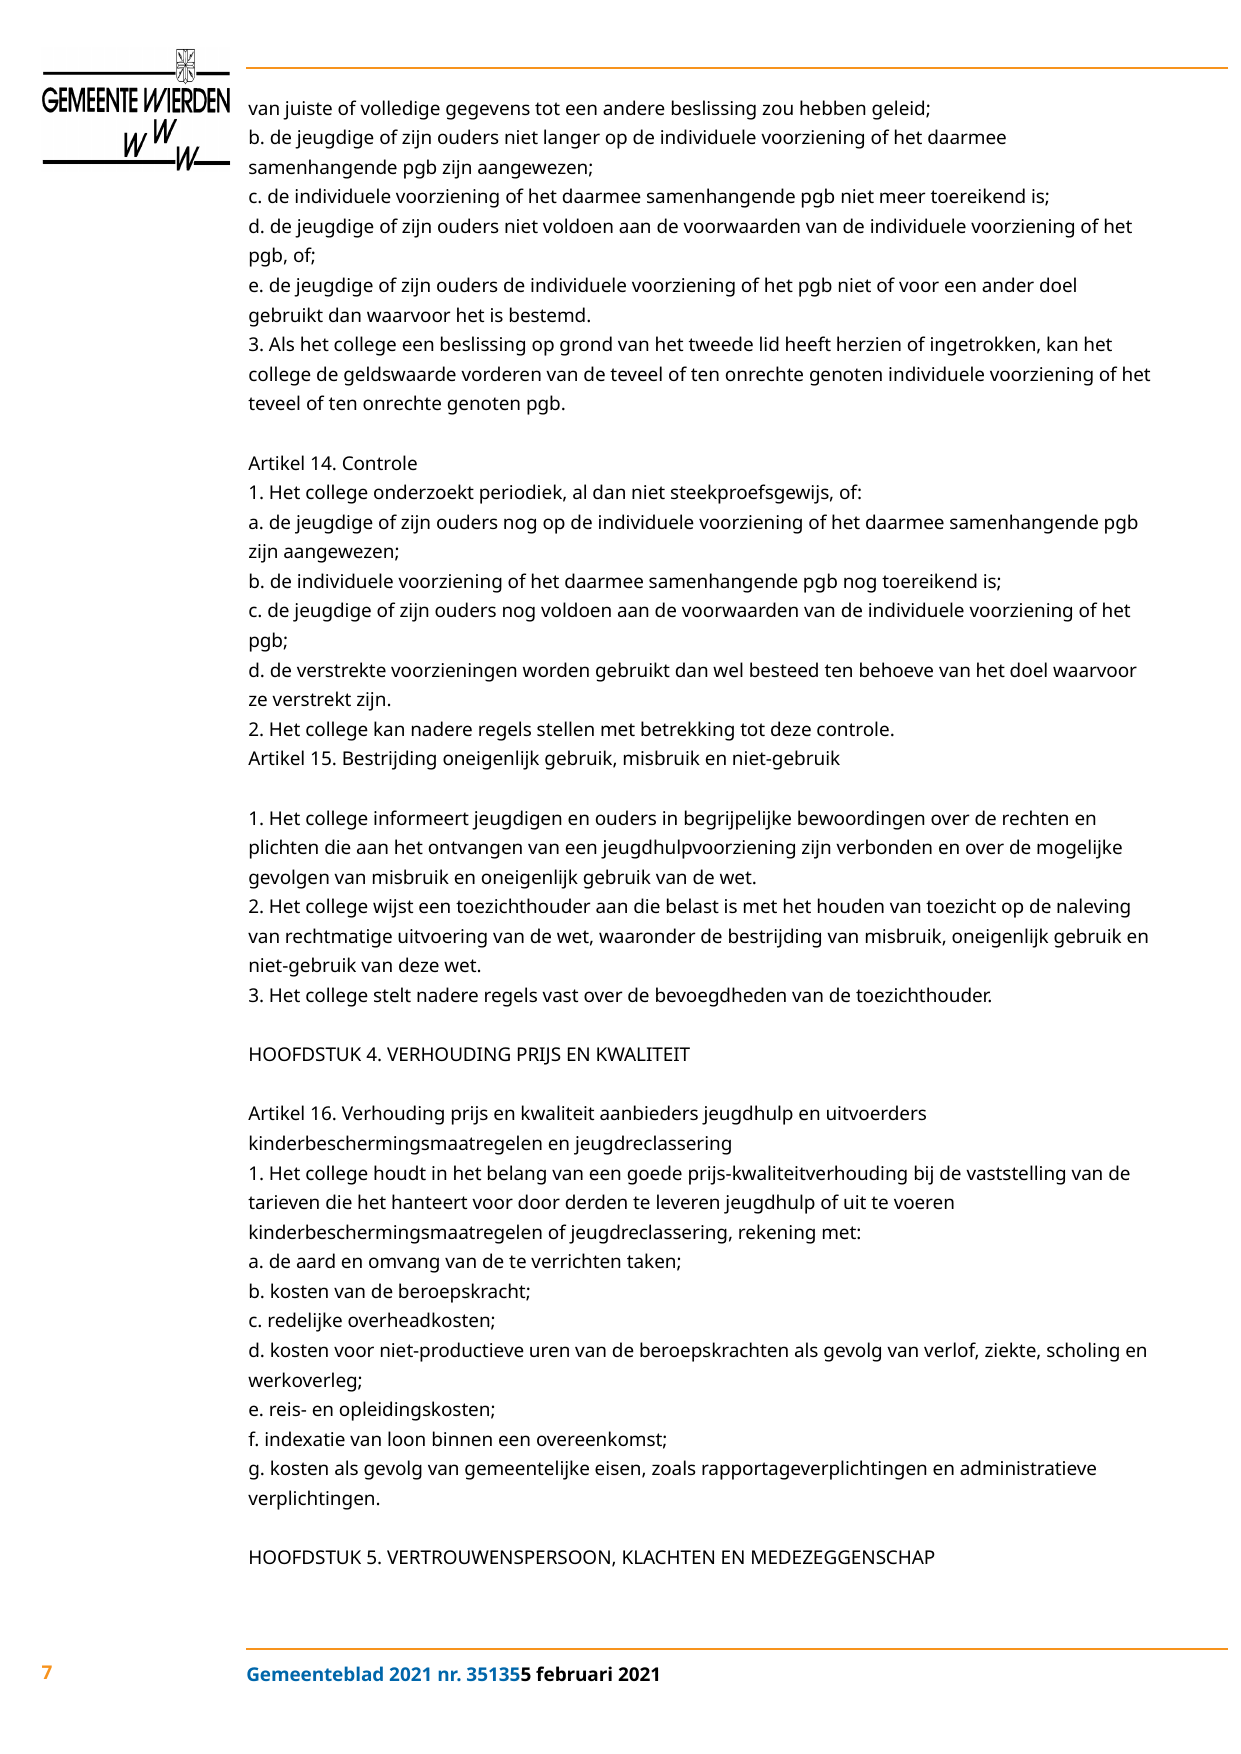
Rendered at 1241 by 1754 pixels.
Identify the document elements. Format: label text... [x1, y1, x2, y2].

text b. kosten van de beroepskracht; [248, 1278, 1152, 1304]
picture [41, 47, 231, 172]
text d. kosten voor niet-productieve uren van de beroepskrachten als gevolg van verlof, ziekte, scholing en werkoverleg; [248, 1337, 1152, 1393]
text Artikel 14. Controle [248, 450, 1152, 476]
text 2. Het college wijst een toezichthouder aan die belast is met het houden van toezicht op de naleving van rechtmatige uitvoering van de wet, waaronder de bestrijding van misbruik, oneigenlijk gebruik en niet-gebruik van deze wet. [248, 893, 1152, 978]
text g. kosten als gevolg van gemeentelijke eisen, zoals rapportageverplichtingen en administratieve verplichtingen. [248, 1456, 1152, 1511]
text f. indexatie van loon binnen een overeenkomst; [248, 1426, 1152, 1452]
text b. de individuele voorziening of het daarmee samenhangende pgb nog toereikend is; [248, 568, 1152, 594]
text 2. Het college kan nadere regels stellen met betrekking tot deze controle. [248, 716, 1152, 742]
text HOOFDSTUK 5. VERTROUWENSPERSOON, KLACHTEN EN MEDEZEGGENSCHAP [248, 1544, 1152, 1570]
text Artikel 16. Verhouding prijs en kwaliteit aanbieders jeugdhulp en uitvoerders kinderbeschermingsmaatregelen en jeugdreclassering [248, 1101, 1152, 1156]
text e. de jeugdige of zijn ouders de individuele voorziening of het pgb niet of voor een ander doel gebruikt dan waarvoor het is bestemd. [248, 272, 1152, 328]
text c. de individuele voorziening of het daarmee samenhangende pgb niet meer toereikend is; [248, 183, 1152, 209]
text d. de jeugdige of zijn ouders niet voldoen aan de voorwaarden van de individuele voorziening of het pgb, of; [248, 213, 1152, 268]
text Artikel 15. Bestrijding oneigenlijk gebruik, misbruik en niet-gebruik [248, 746, 1152, 771]
text 3. Het college stelt nadere regels vast over de bevoegdheden van de toezichthouder. [248, 982, 1152, 1008]
text b. de jeugdige of zijn ouders niet langer op de individuele voorziening of het daarmee samenhangende pgb zijn aangewezen; [248, 124, 1152, 180]
text d. de verstrekte voorzieningen worden gebruikt dan wel besteed ten behoeve van het doel waarvoor ze verstrekt zijn. [248, 657, 1152, 712]
text van juiste of volledige gegevens tot een andere beslissing zou hebben geleid; [248, 95, 1152, 121]
text 1. Het college houdt in het belang van een goede prijs-kwaliteitverhouding bij de vaststelling van de tarieven die het hanteert voor door derden te leveren jeugdhulp of uit te voeren kinderbeschermingsmaatregelen of jeugdreclassering, rekening met: [248, 1160, 1152, 1245]
text a. de aard en omvang van de te verrichten taken; [248, 1248, 1152, 1274]
text a. de jeugdige of zijn ouders nog op de individuele voorziening of het daarmee samenhangende pgb zijn aangewezen; [248, 509, 1152, 564]
text 3. Als het college een beslissing op grond van het tweede lid heeft herzien of ingetrokken, kan het college de geldswaarde vorderen van de teveel of ten onrechte genoten individuele voorziening of het teveel of ten onrechte genoten pgb. [248, 331, 1152, 416]
text c. de jeugdige of zijn ouders nog voldoen aan de voorwaarden van de individuele voorziening of het pgb; [248, 598, 1152, 653]
text HOOFDSTUK 4. VERHOUDING PRIJS EN KWALITEIT [248, 1041, 1152, 1067]
text c. redelijke overheadkosten; [248, 1308, 1152, 1333]
text 1. Het college onderzoekt periodiek, al dan niet steekproefsgewijs, of: [248, 479, 1152, 505]
text e. reis- en opleidingskosten; [248, 1396, 1152, 1422]
text 1. Het college informeert jeugdigen en ouders in begrijpelijke bewoordingen over de rechten en plichten die aan het ontvangen van een jeugdhulpvoorziening zijn verbonden en over de mogelijke gevolgen van misbruik en oneigenlijk gebruik van de wet. [248, 805, 1152, 890]
